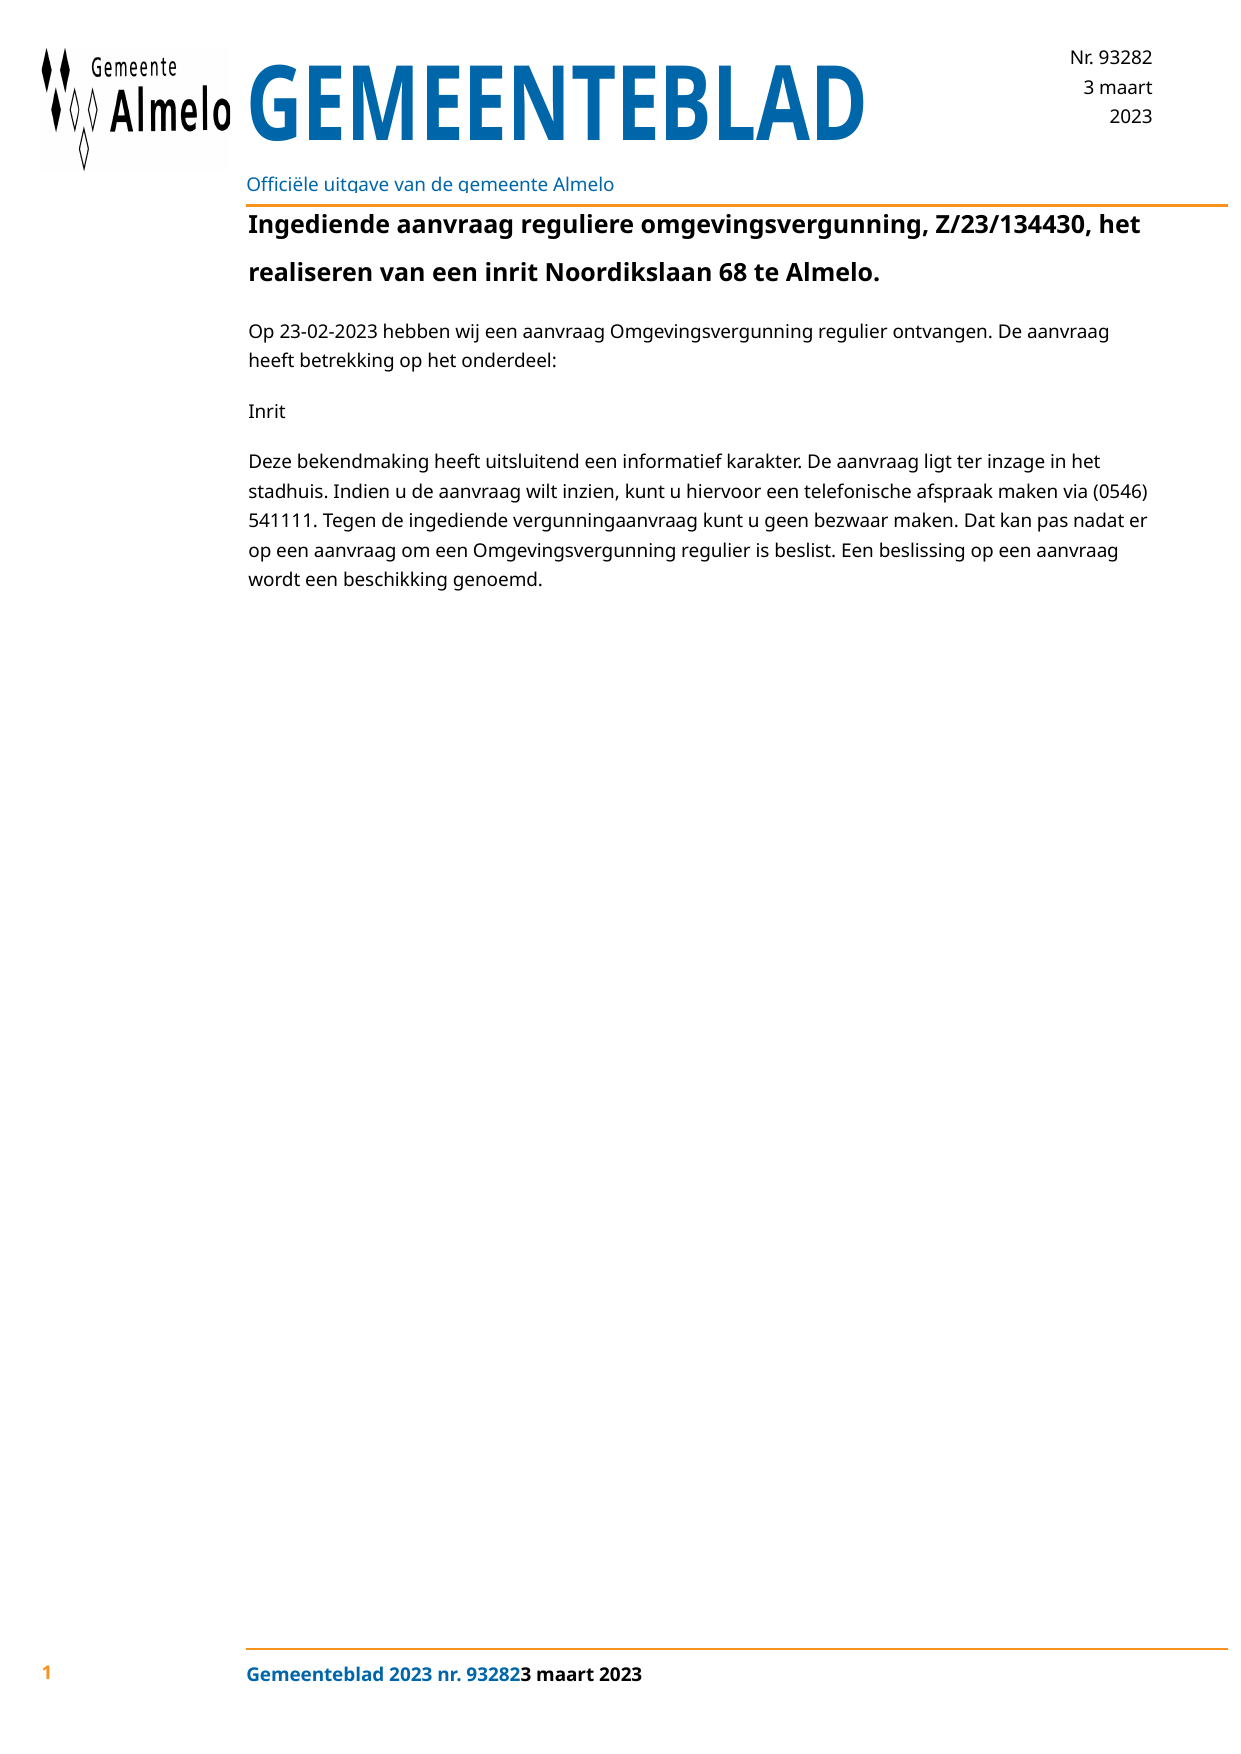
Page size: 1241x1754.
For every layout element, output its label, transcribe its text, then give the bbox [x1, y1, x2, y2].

text Deze bekendmaking heeft uitsluitend een informatief karakter. De aanvraag ligt ter inzage in het stadhuis. Indien u de aanvraag wilt inzien, kunt u hiervoor een telefonische afspraak maken via (0546) 541111. Tegen de ingediende vergunningaanvraag kunt u geen bezwaar maken. Dat kan pas nadat er op een aanvraag om een Omgevingsvergunning regulier is beslist. Een beslissing op een aanvraag wordt een beschikking genoemd. [248, 448, 1152, 592]
text Op 23-02-2023 hebben wij een aanvraag Omgevingsvergunning regulier ontvangen. De aanvraag heeft betrekking op het onderdeel: [248, 318, 1152, 373]
text Inrit [248, 398, 1152, 424]
picture [41, 47, 231, 172]
text Ingediende aanvraag reguliere omgevingsvergunning, Z/23/134430, het realiseren van een inrit Noordikslaan 68 te Almelo. [248, 207, 1152, 288]
